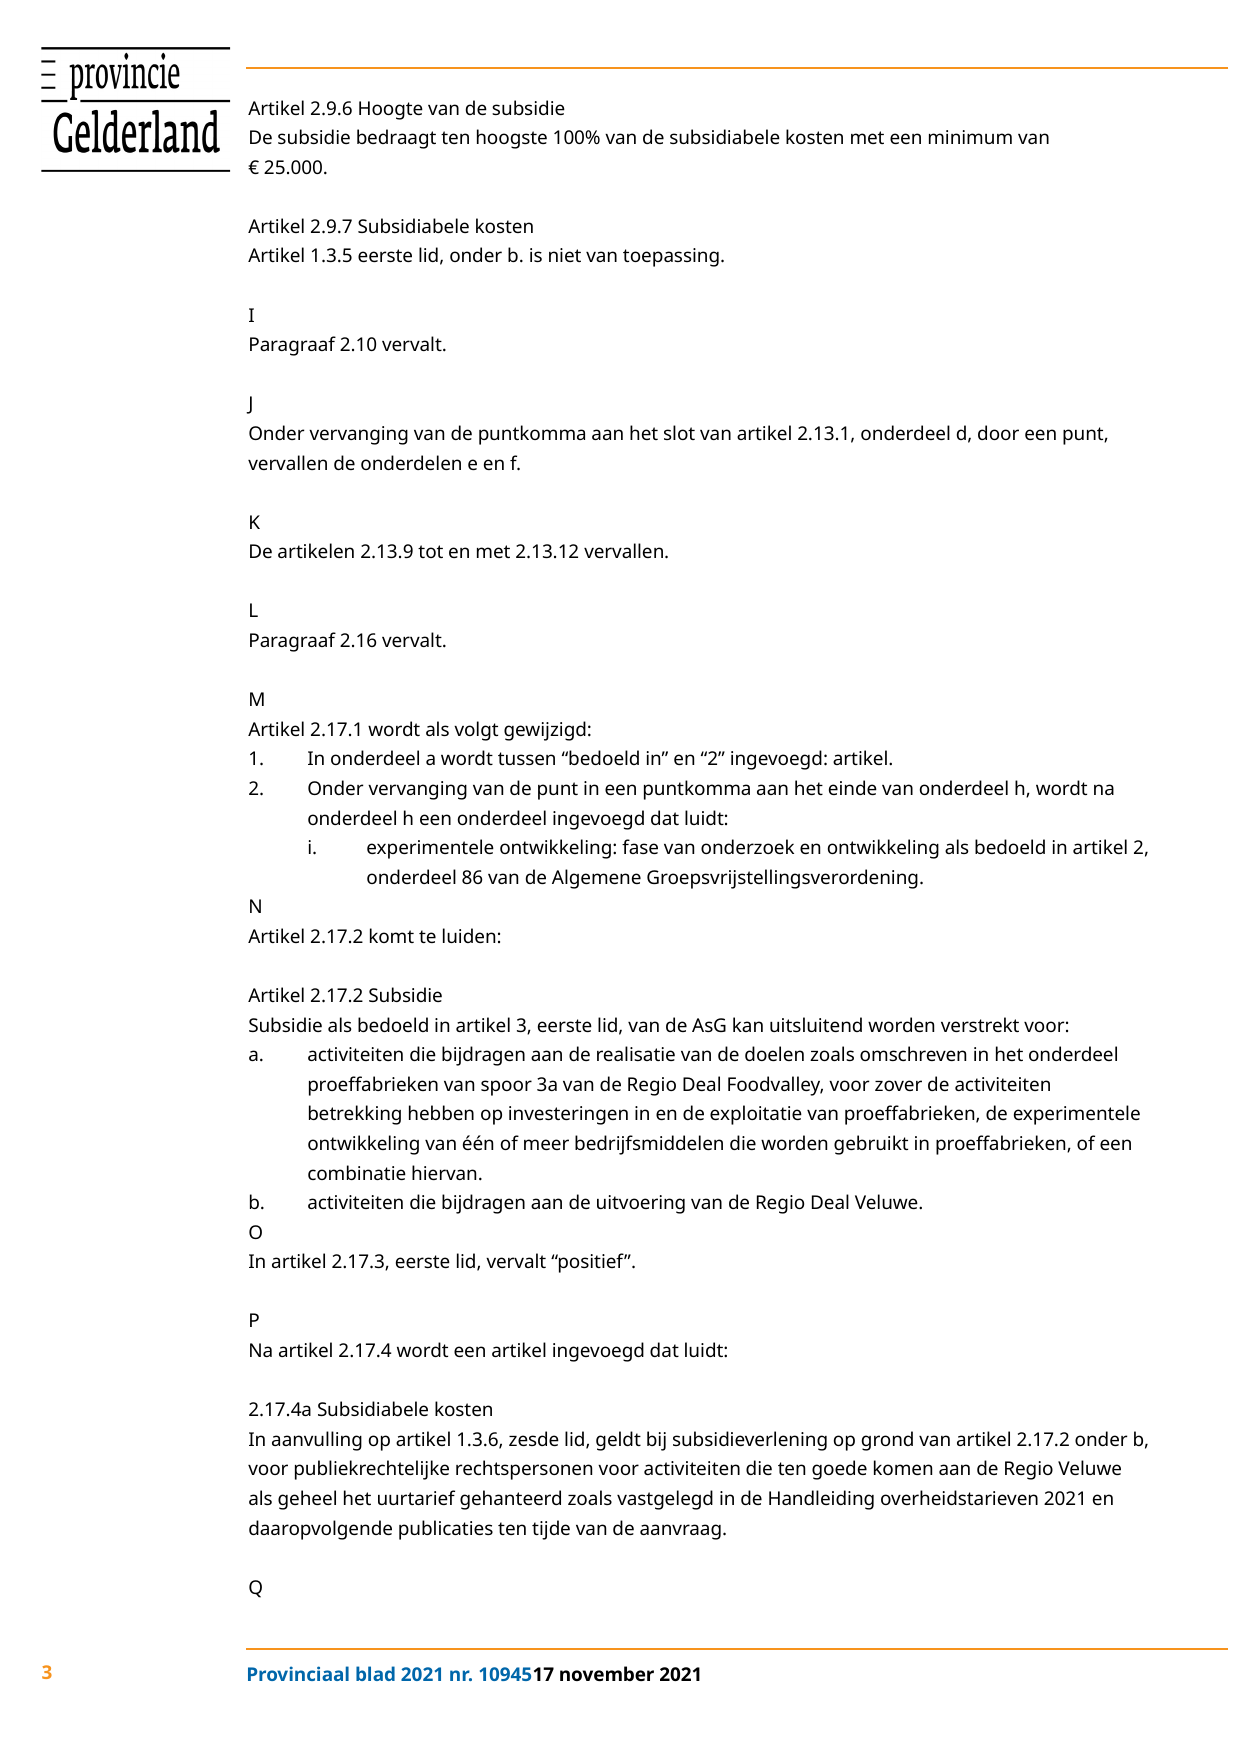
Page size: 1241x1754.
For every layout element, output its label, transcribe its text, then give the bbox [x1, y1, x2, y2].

list Onder vervanging van de punt in een puntkomma aan het einde van onderdeel h, wordt na onderdeel h een onderdeel ingevoegd dat luidt: [248, 775, 1152, 831]
text Paragraaf 2.10 vervalt. [248, 331, 1152, 357]
text Artikel 2.9.6 Hoogte van de subsidie [248, 95, 1152, 121]
text Artikel 2.17.2 Subsidie [248, 982, 1152, 1008]
text In artikel 2.17.3, eerste lid, vervalt “positief”. [248, 1248, 1152, 1274]
text De artikelen 2.13.9 tot en met 2.13.12 vervallen. [248, 538, 1152, 564]
text Artikel 2.17.1 wordt als volgt gewijzigd: [248, 716, 1152, 742]
list In onderdeel a wordt tussen “bedoeld in” en “2” ingevoegd: artikel. [248, 746, 1152, 771]
text De subsidie bedraagt ten hoogste 100% van de subsidiabele kosten met een minimum van [248, 124, 1152, 150]
text Subsidie als bedoeld in artikel 3, eerste lid, van de AsG kan uitsluitend worden verstrekt voor: [248, 1012, 1152, 1038]
list activiteiten die bijdragen aan de realisatie van de doelen zoals omschreven in het onderdeel proeffabrieken van spoor 3a van de Regio Deal Foodvalley, voor zover de activiteiten betrekking hebben op investeringen in en de exploitatie van proeffabrieken, de experimentele ontwikkeling van één of meer bedrijfsmiddelen die worden gebruikt in proeffabrieken, of een combinatie hiervan. [248, 1041, 1152, 1186]
text P [248, 1308, 1152, 1333]
text O [248, 1219, 1152, 1245]
text Artikel 2.17.2 komt te luiden: [248, 923, 1152, 949]
text Artikel 1.3.5 eerste lid, onder b. is niet van toepassing. [248, 243, 1152, 268]
text € 25.000. [248, 154, 1152, 180]
text J [248, 391, 1152, 416]
text 2.17.4a Subsidiabele kosten [248, 1396, 1152, 1422]
picture [41, 47, 231, 172]
list experimentele ontwikkeling: fase van onderzoek en ontwikkeling als bedoeld in artikel 2, onderdeel 86 van de Algemene Groepsvrijstellingsverordening. [307, 834, 1152, 890]
text Na artikel 2.17.4 wordt een artikel ingevoegd dat luidt: [248, 1337, 1152, 1363]
text Paragraaf 2.16 vervalt. [248, 627, 1152, 653]
text In aanvulling op artikel 1.3.6, zesde lid, geldt bij subsidieverlening op grond van artikel 2.17.2 onder b, voor publiekrechtelijke rechtspersonen voor activiteiten die ten goede komen aan de Regio Veluwe als geheel het uurtarief gehanteerd zoals vastgelegd in de Handleiding overheidstarieven 2021 en daaropvolgende publicaties ten tijde van de aanvraag. [248, 1426, 1152, 1541]
text Artikel 2.9.7 Subsidiabele kosten [248, 213, 1152, 239]
text I [248, 302, 1152, 328]
text Onder vervanging van de puntkomma aan het slot van artikel 2.13.1, onderdeel d, door een punt, vervallen de onderdelen e en f. [248, 420, 1152, 476]
list activiteiten die bijdragen aan de uitvoering van de Regio Deal Veluwe. [248, 1189, 1152, 1215]
text M [248, 686, 1152, 712]
text Q [248, 1574, 1152, 1600]
text K [248, 509, 1152, 535]
text L [248, 598, 1152, 623]
text N [248, 893, 1152, 919]
